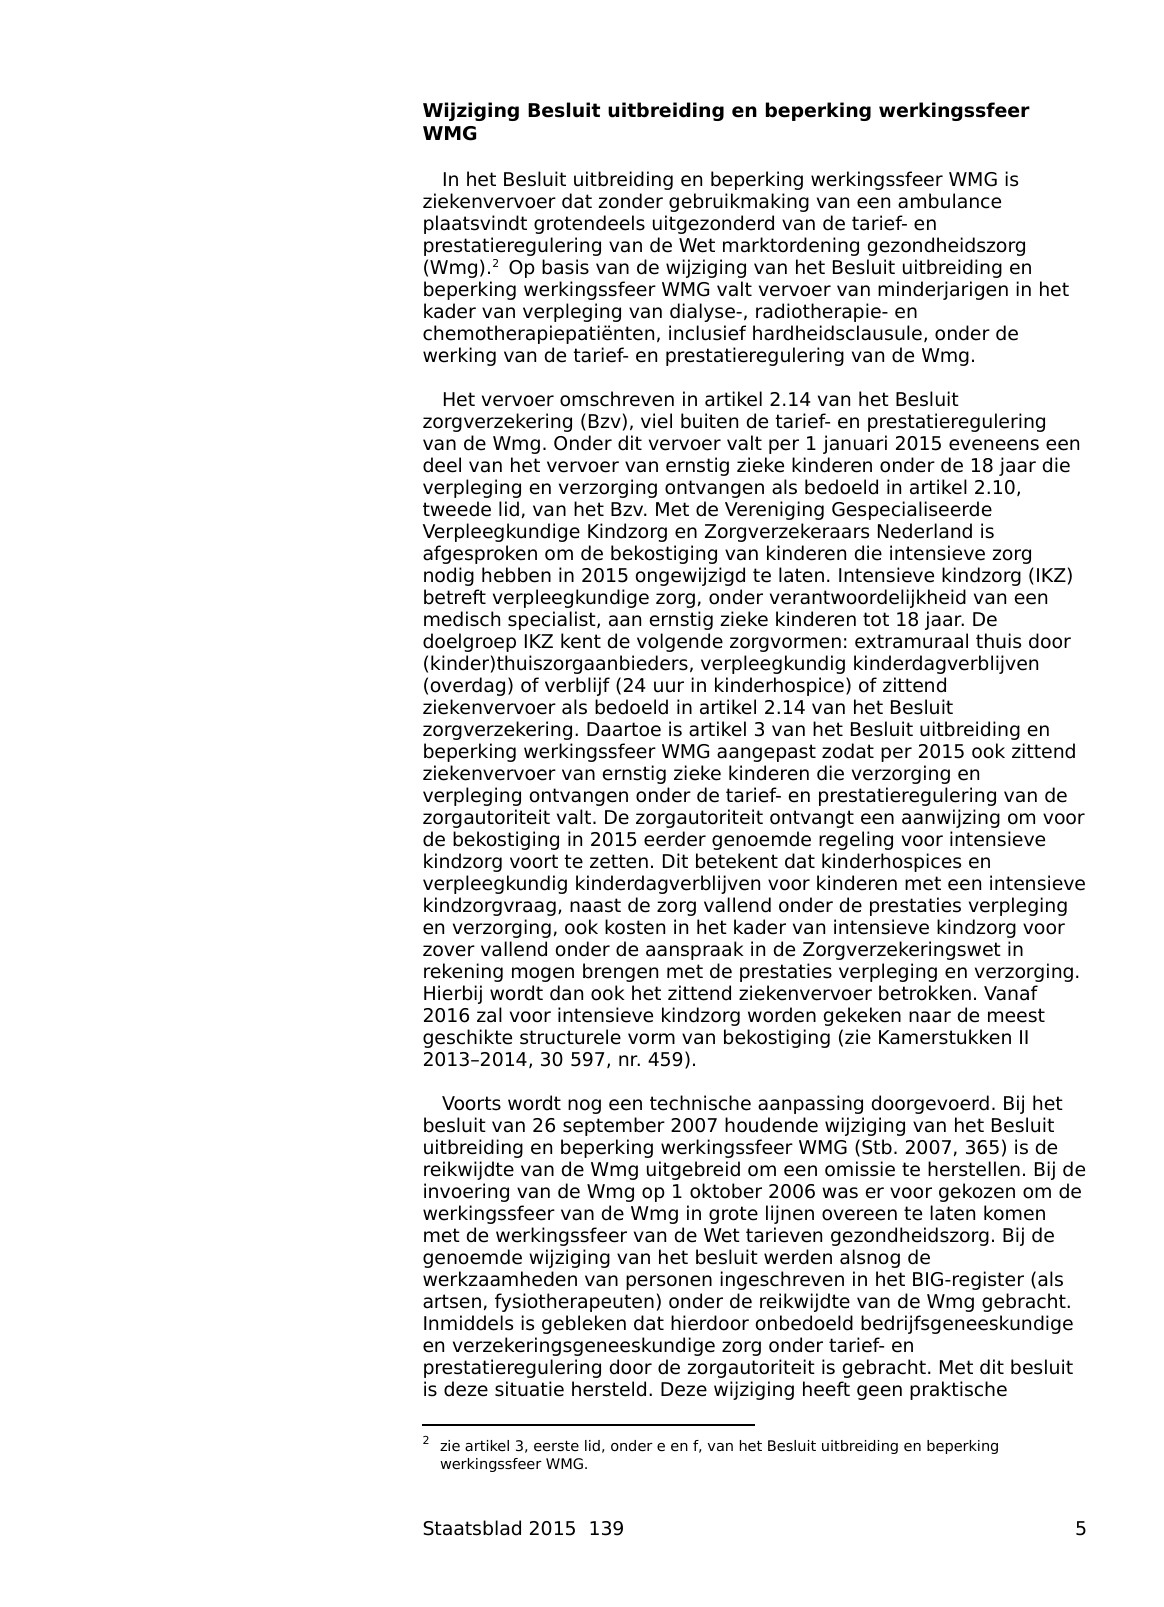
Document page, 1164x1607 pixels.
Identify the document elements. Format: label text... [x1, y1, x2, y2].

text zie artikel 3, eerste lid, onder e en f, van het Besluit uitbreiding en beperking werkingssfeer WMG. [422, 1434, 1087, 1473]
text In het Besluit uitbreiding en beperking werkingssfeer WMG is ziekenvervoer dat zonder gebruikmaking van een ambulance plaatsvindt grotendeels uitgezonderd van de tarief- en prestatieregulering van de Wet marktordening gezondheidszorg (Wmg). Op basis van de wijziging van het Besluit uitbreiding en beperking werkingssfeer WMG valt vervoer van minderjarigen in het kader van verpleging van dialyse-, radiotherapie- en chemotherapiepatiënten, inclusief hardheidsclausule, onder de werking van de tarief- en prestatieregulering van de Wmg. [422, 169, 1087, 367]
subtitle Wijziging Besluit uitbreiding en beperking werkingssfeer WMG [422, 100, 1087, 144]
text Het vervoer omschreven in artikel 2.14 van het Besluit zorgverzekering (Bzv), viel buiten de tarief- en prestatieregulering van de Wmg. Onder dit vervoer valt per 1 januari 2015 eveneens een deel van het vervoer van ernstig zieke kinderen onder de 18 jaar die verpleging en verzorging ontvangen als bedoeld in artikel 2.10, tweede lid, van het Bzv. Met de Vereniging Gespecialiseerde Verpleegkundige Kindzorg en Zorgverzekeraars Nederland is afgesproken om de bekostiging van kinderen die intensieve zorg nodig hebben in 2015 ongewijzigd te laten. Intensieve kindzorg (IKZ) betreft verpleegkundige zorg, onder verantwoordelijkheid van een medisch specialist, aan ernstig zieke kinderen tot 18 jaar. De doelgroep IKZ kent de volgende zorgvormen: extramuraal thuis door (kinder)thuiszorgaanbieders, verpleegkundig kinderdagverblijven (overdag) of verblijf (24 uur in kinderhospice) of zittend ziekenvervoer als bedoeld in artikel 2.14 van het Besluit zorgverzekering. Daartoe is artikel 3 van het Besluit uitbreiding en beperking werkingssfeer WMG aangepast zodat per 2015 ook zittend ziekenvervoer van ernstig zieke kinderen die verzorging en verpleging ontvangen onder de tarief- en prestatieregulering van de zorgautoriteit valt. De zorgautoriteit ontvangt een aanwijzing om voor de bekostiging in 2015 eerder genoemde regeling voor intensieve kindzorg voort te zetten. Dit betekent dat kinderhospices en verpleegkundig kinderdagverblijven voor kinderen met een intensieve kindzorgvraag, naast de zorg vallend onder de prestaties verpleging en verzorging, ook kosten in het kader van intensieve kindzorg voor zover vallend onder de aanspraak in de Zorgverzekeringswet in rekening mogen brengen met de prestaties verpleging en verzorging. Hierbij wordt dan ook het zittend ziekenvervoer betrokken. Vanaf 2016 zal voor intensieve kindzorg worden gekeken naar de meest geschikte structurele vorm van bekostiging (zie Kamerstukken II 2013–2014, 30 597, nr. 459). [422, 389, 1087, 1071]
text Voorts wordt nog een technische aanpassing doorgevoerd. Bij het besluit van 26 september 2007 houdende wijziging van het Besluit uitbreiding en beperking werkingssfeer WMG (Stb. 2007, 365) is de reikwijdte van de Wmg uitgebreid om een omissie te herstellen. Bij de invoering van de Wmg op 1 oktober 2006 was er voor gekozen om de werkingssfeer van de Wmg in grote lijnen overeen te laten komen met de werkingssfeer van de Wet tarieven gezondheidszorg. Bij de genoemde wijziging van het besluit werden alsnog de werkzaamheden van personen ingeschreven in het BIG-register (als artsen, fysiotherapeuten) onder de reikwijdte van de Wmg gebracht. Inmiddels is gebleken dat hierdoor onbedoeld bedrijfsgeneeskundige en verzekeringsgeneeskundige zorg onder tarief- en prestatieregulering door de zorgautoriteit is gebracht. Met dit besluit is deze situatie hersteld. Deze wijziging heeft geen praktische [422, 1093, 1087, 1401]
